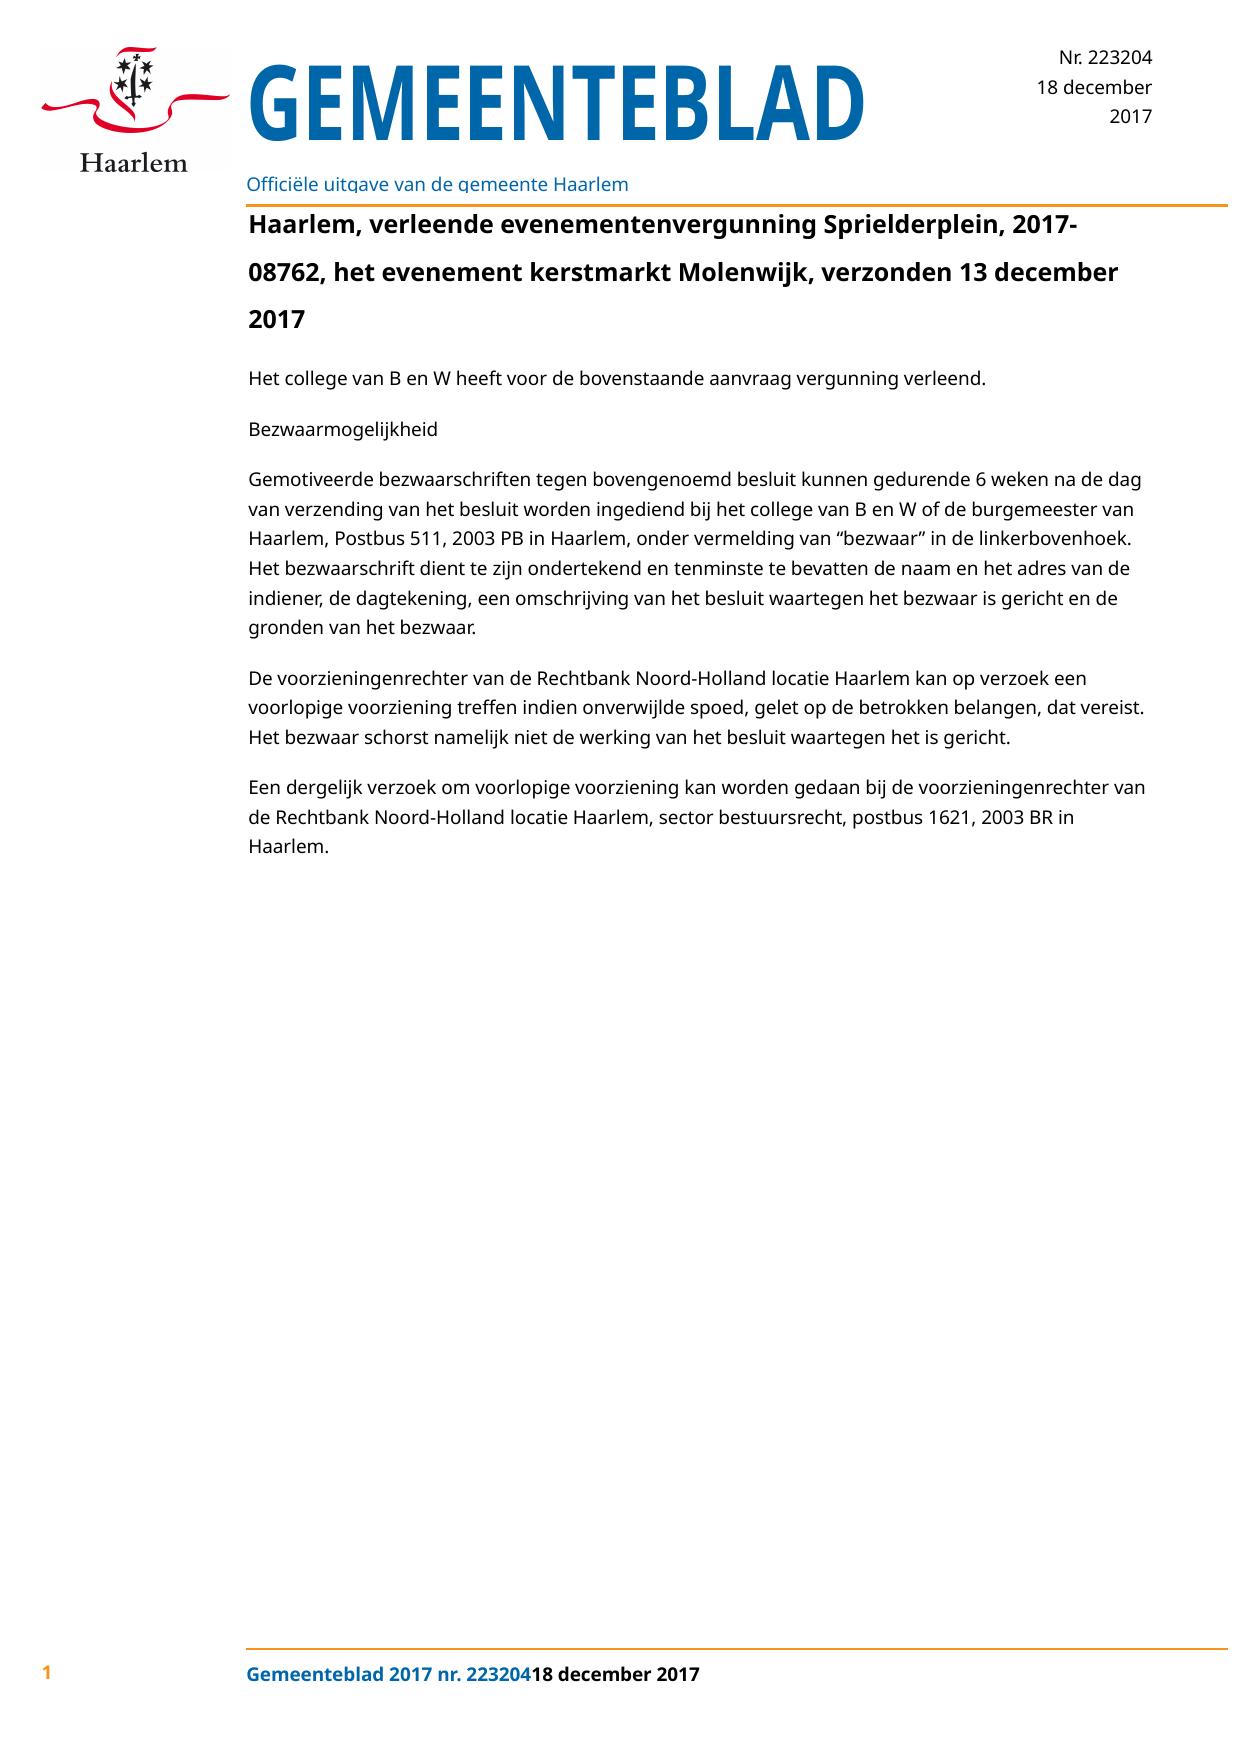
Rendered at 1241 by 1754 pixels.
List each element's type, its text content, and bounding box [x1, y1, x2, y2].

text Gemotiveerde bezwaarschriften tegen bovengenoemd besluit kunnen gedurende 6 weken na de dag van verzending van het besluit worden ingediend bij het college van B en W of de burgemeester van Haarlem, Postbus 511, 2003 PB in Haarlem, onder vermelding van “bezwaar” in de linkerbovenhoek. Het bezwaarschrift dient te zijn ondertekend en tenminste te bevatten de naam en het adres van de indiener, de dagtekening, een omschrijving van het besluit waartegen het bezwaar is gericht en de gronden van het bezwaar. [248, 466, 1152, 640]
text Haarlem, verleende evenementenvergunning Sprielderplein, 2017-08762, het evenement kerstmarkt Molenwijk, verzonden 13 december 2017 [248, 207, 1152, 336]
text Een dergelijk verzoek om voorlopige voorziening kan worden gedaan bij de voorzieningenrechter van de Rechtbank Noord-Holland locatie Haarlem, sector bestuursrecht, postbus 1621, 2003 BR in Haarlem. [248, 774, 1152, 859]
picture [41, 47, 231, 172]
text De voorzieningenrechter van de Rechtbank Noord-Holland locatie Haarlem kan op verzoek een voorlopige voorziening treffen indien onverwijlde spoed, gelet op de betrokken belangen, dat vereist. Het bezwaar schorst namelijk niet de werking van het besluit waartegen het is gericht. [248, 665, 1152, 749]
text Het college van B en W heeft voor de bovenstaande aanvraag vergunning verleend. [248, 366, 1152, 391]
text Bezwaarmogelijkheid [248, 416, 1152, 442]
